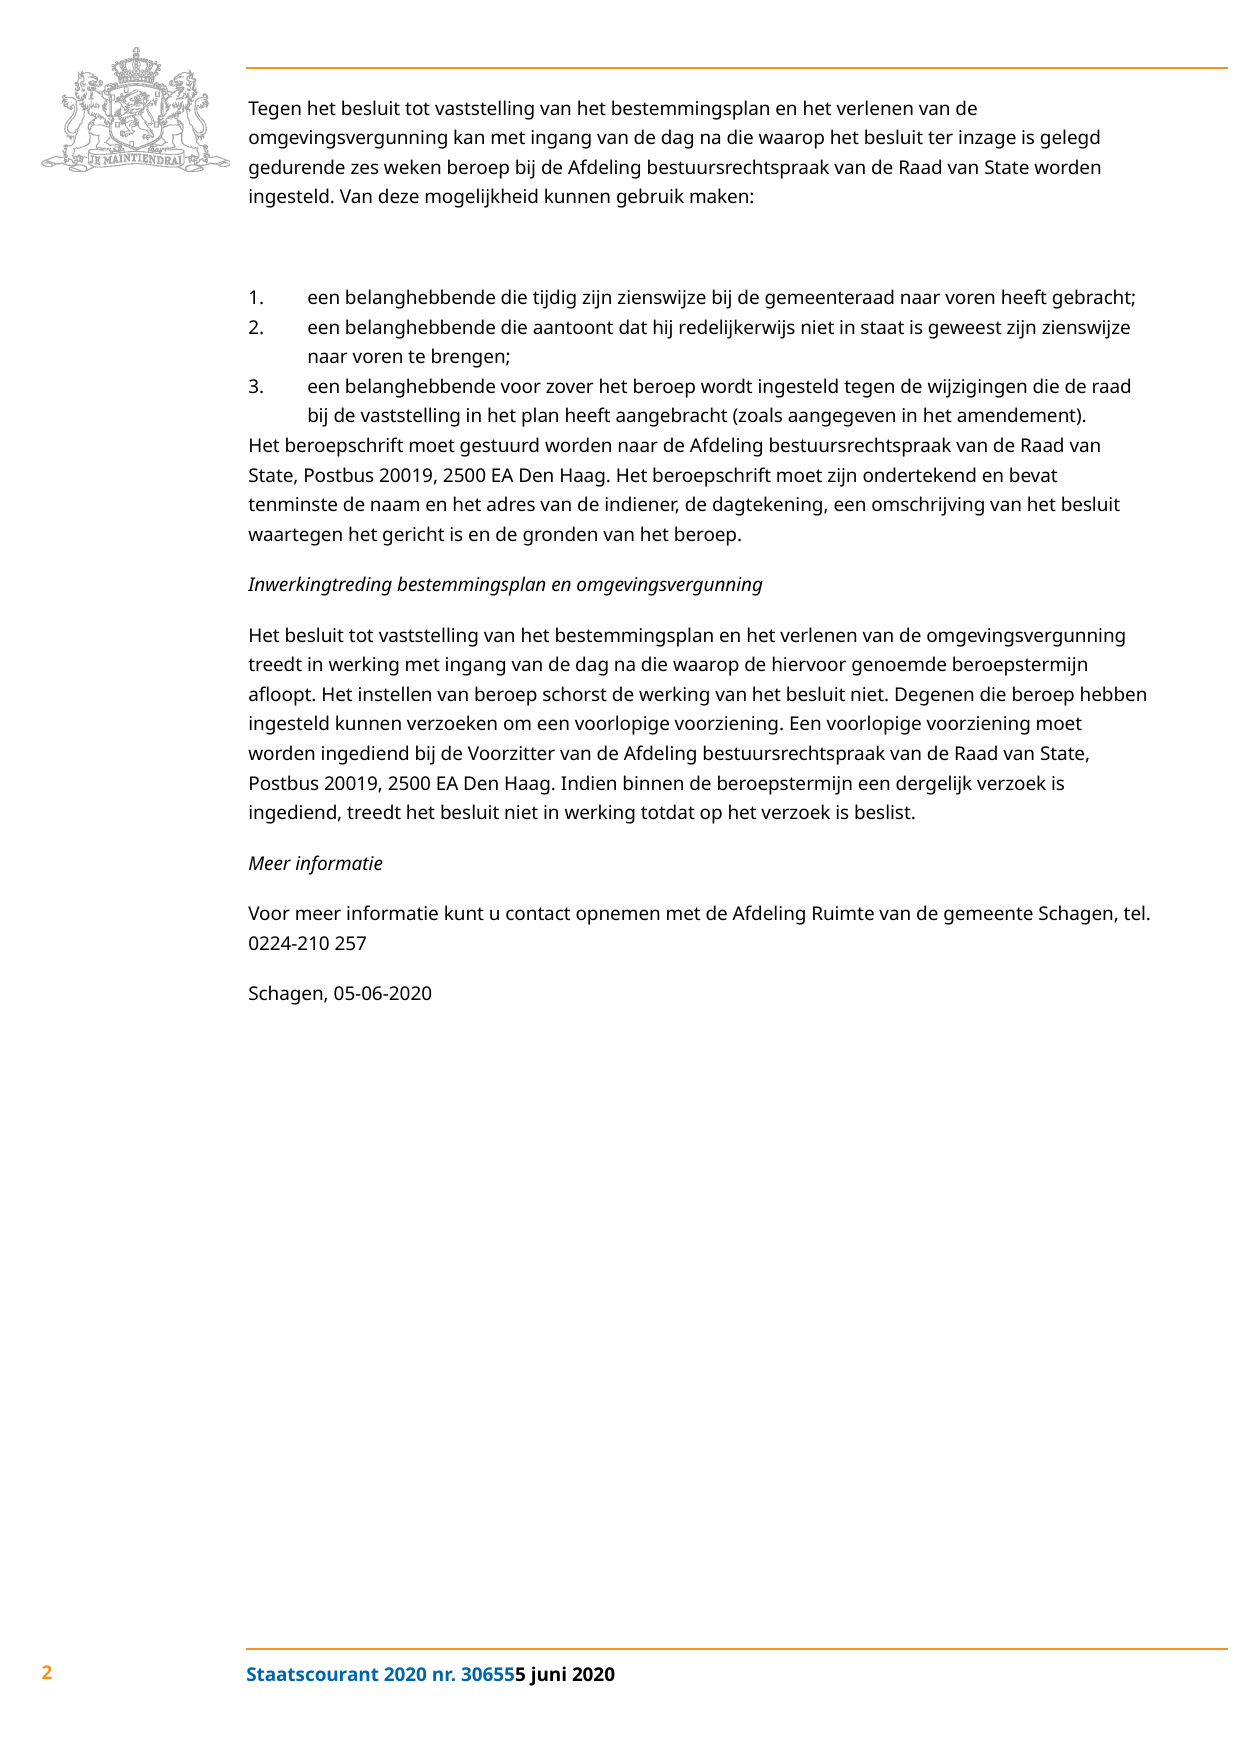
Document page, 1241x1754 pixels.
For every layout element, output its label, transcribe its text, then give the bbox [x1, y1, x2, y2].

text Het beroepschrift moet gestuurd worden naar de Afdeling bestuursrechtspraak van de Raad van State, Postbus 20019, 2500 EA Den Haag. Het beroepschrift moet zijn ondertekend en bevat tenminste de naam en het adres van de indiener, de dagtekening, een omschrijving van het besluit waartegen het gericht is en de gronden van het beroep. [248, 432, 1152, 547]
text Meer informatie [248, 850, 1152, 876]
list een belanghebbende die tijdig zijn zienswijze bij de gemeenteraad naar voren heeft gebracht; [248, 284, 1152, 310]
picture [41, 47, 231, 172]
text Voor meer informatie kunt u contact opnemen met de Afdeling Ruimte van de gemeente Schagen, tel. 0224-210 257 [248, 900, 1152, 956]
list een belanghebbende die aantoont dat hij redelijkerwijs niet in staat is geweest zijn zienswijze naar voren te brengen; [248, 314, 1152, 369]
text Schagen, 05-06-2020 [248, 980, 1152, 1006]
text Tegen het besluit tot vaststelling van het bestemmingsplan en het verlenen van de omgevingsvergunning kan met ingang van de dag na die waarop het besluit ter inzage is gelegd gedurende zes weken beroep bij de Afdeling bestuursrechtspraak van de Raad van State worden ingesteld. Van deze mogelijkheid kunnen gebruik maken: [248, 95, 1152, 209]
list een belanghebbende voor zover het beroep wordt ingesteld tegen de wijzigingen die de raad bij de vaststelling in het plan heeft aangebracht (zoals aangegeven in het amendement). [248, 373, 1152, 428]
text Inwerkingtreding bestemmingsplan en omgevingsvergunning [248, 571, 1152, 597]
text Het besluit tot vaststelling van het bestemmingsplan en het verlenen van de omgevingsvergunning treedt in werking met ingang van de dag na die waarop de hiervoor genoemde beroepstermijn afloopt. Het instellen van beroep schorst de werking van het besluit niet. Degenen die beroep hebben ingesteld kunnen verzoeken om een voorlopige voorziening. Een voorlopige voorziening moet worden ingediend bij de Voorzitter van de Afdeling bestuursrechtspraak van de Raad van State, Postbus 20019, 2500 EA Den Haag. Indien binnen de beroepstermijn een dergelijk verzoek is ingediend, treedt het besluit niet in werking totdat op het verzoek is beslist. [248, 622, 1152, 825]
